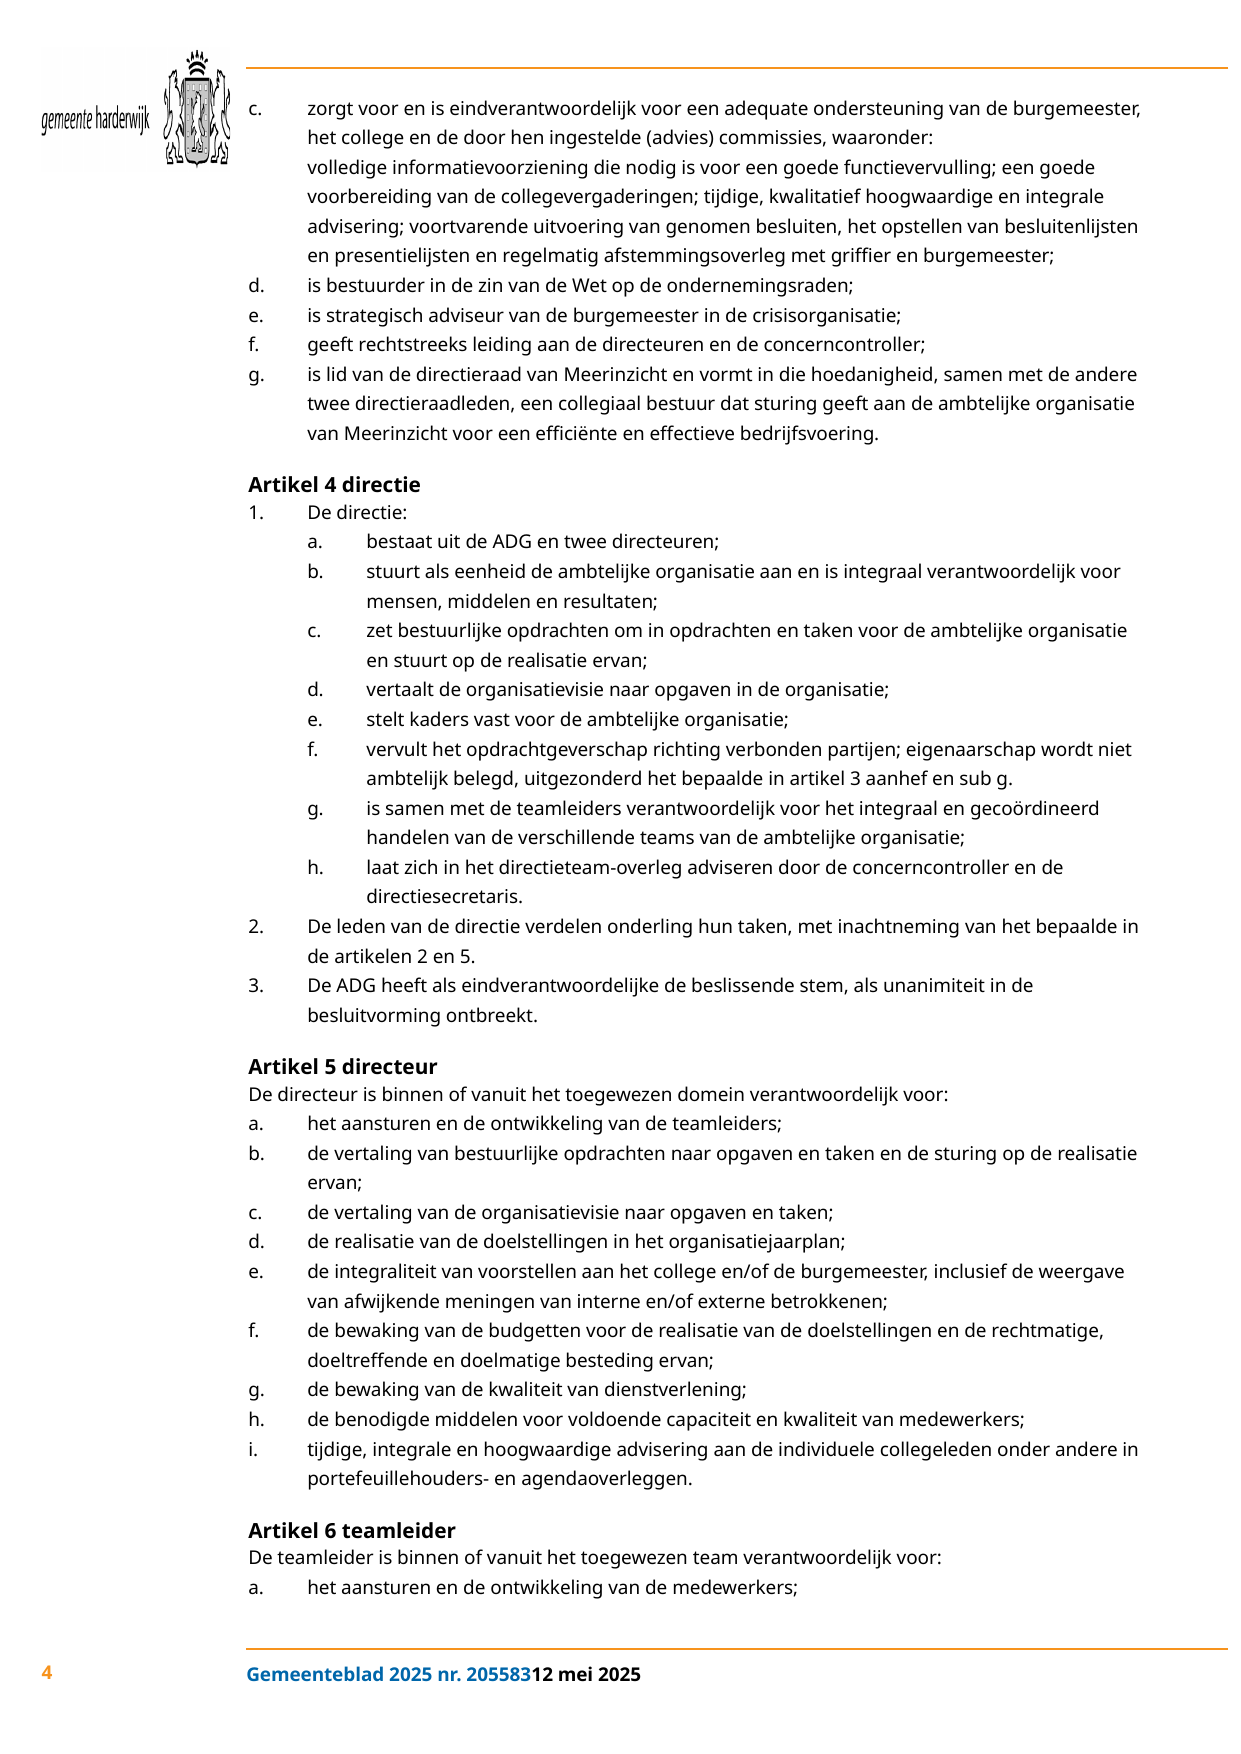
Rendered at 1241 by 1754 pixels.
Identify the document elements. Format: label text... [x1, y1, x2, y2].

text Artikel 5 directeur [248, 1052, 1152, 1081]
picture [41, 47, 231, 172]
list De leden van de directie verdelen onderling hun taken, met inachtneming van het bepaalde in de artikelen 2 en 5. [248, 913, 1152, 968]
list is samen met de teamleiders verantwoordelijk voor het integraal en gecoördineerd handelen van de verschillende teams van de ambtelijke organisatie; [307, 795, 1152, 850]
list is bestuurder in de zin van de Wet op de ondernemingsraden; [248, 272, 1152, 298]
list de vertaling van bestuurlijke opdrachten naar opgaven en taken en de sturing op de realisatie ervan; [248, 1140, 1152, 1195]
list de integraliteit van voorstellen aan het college en/of de burgemeester, inclusief de weergave van afwijkende meningen van interne en/of externe betrokkenen; [248, 1258, 1152, 1314]
list de realisatie van de doelstellingen in het organisatiejaarplan; [248, 1229, 1152, 1254]
list volledige informatievoorziening die nodig is voor een goede functievervulling; een goede voorbereiding van de collegevergaderingen; tijdige, kwalitatief hoogwaardige en integrale advisering; voortvarende uitvoering van genomen besluiten, het opstellen van besluitenlijsten en presentielijsten en regelmatig afstemmingsoverleg met griffier en burgemeester; [248, 154, 1152, 268]
list de benodigde middelen voor voldoende capaciteit en kwaliteit van medewerkers; [248, 1406, 1152, 1432]
list De directie: [248, 499, 1152, 525]
list vertaalt de organisatievisie naar opgaven in de organisatie; [307, 677, 1152, 702]
list de bewaking van de budgetten voor de realisatie van de doelstellingen en de rechtmatige, doeltreffende en doelmatige besteding ervan; [248, 1317, 1152, 1373]
text Artikel 4 directie [248, 471, 1152, 499]
list de vertaling van de organisatievisie naar opgaven en taken; [248, 1199, 1152, 1225]
list laat zich in het directieteam-overleg adviseren door de concerncontroller en de directiesecretaris. [307, 854, 1152, 909]
list is lid van de directieraad van Meerinzicht en vormt in die hoedanigheid, samen met de andere twee directieraadleden, een collegiaal bestuur dat sturing geeft aan de ambtelijke organisatie van Meerinzicht voor een efficiënte en effectieve bedrijfsvoering. [248, 361, 1152, 446]
list stuurt als eenheid de ambtelijke organisatie aan en is integraal verantwoordelijk voor mensen, middelen en resultaten; [307, 558, 1152, 613]
list tijdige, integrale en hoogwaardige advisering aan de individuele collegeleden onder andere in portefeuillehouders- en agendaoverleggen. [248, 1436, 1152, 1491]
list de bewaking van de kwaliteit van dienstverlening; [248, 1377, 1152, 1402]
list zet bestuurlijke opdrachten om in opdrachten en taken voor de ambtelijke organisatie en stuurt op de realisatie ervan; [307, 617, 1152, 673]
text Artikel 6 teamleider [248, 1516, 1152, 1544]
text De directeur is binnen of vanuit het toegewezen domein verantwoordelijk voor: [248, 1081, 1152, 1107]
list is strategisch adviseur van de burgemeester in de crisisorganisatie; [248, 302, 1152, 328]
text De teamleider is binnen of vanuit het toegewezen team verantwoordelijk voor: [248, 1544, 1152, 1570]
list het aansturen en de ontwikkeling van de medewerkers; [248, 1574, 1152, 1599]
list geeft rechtstreeks leiding aan de directeuren en de concerncontroller; [248, 331, 1152, 357]
list het aansturen en de ontwikkeling van de teamleiders; [248, 1110, 1152, 1136]
list stelt kaders vast voor de ambtelijke organisatie; [307, 706, 1152, 732]
list zorgt voor en is eindverantwoordelijk voor een adequate ondersteuning van de burgemeester, het college en de door hen ingestelde (advies) commissies, waaronder: [248, 95, 1152, 150]
list De ADG heeft als eindverantwoordelijke de beslissende stem, als unanimiteit in de besluitvorming ontbreekt. [248, 972, 1152, 1028]
list vervult het opdrachtgeverschap richting verbonden partijen; eigenaarschap wordt niet ambtelijk belegd, uitgezonderd het bepaalde in artikel 3 aanhef en sub g. [307, 736, 1152, 791]
list bestaat uit de ADG en twee directeuren; [307, 529, 1152, 554]
